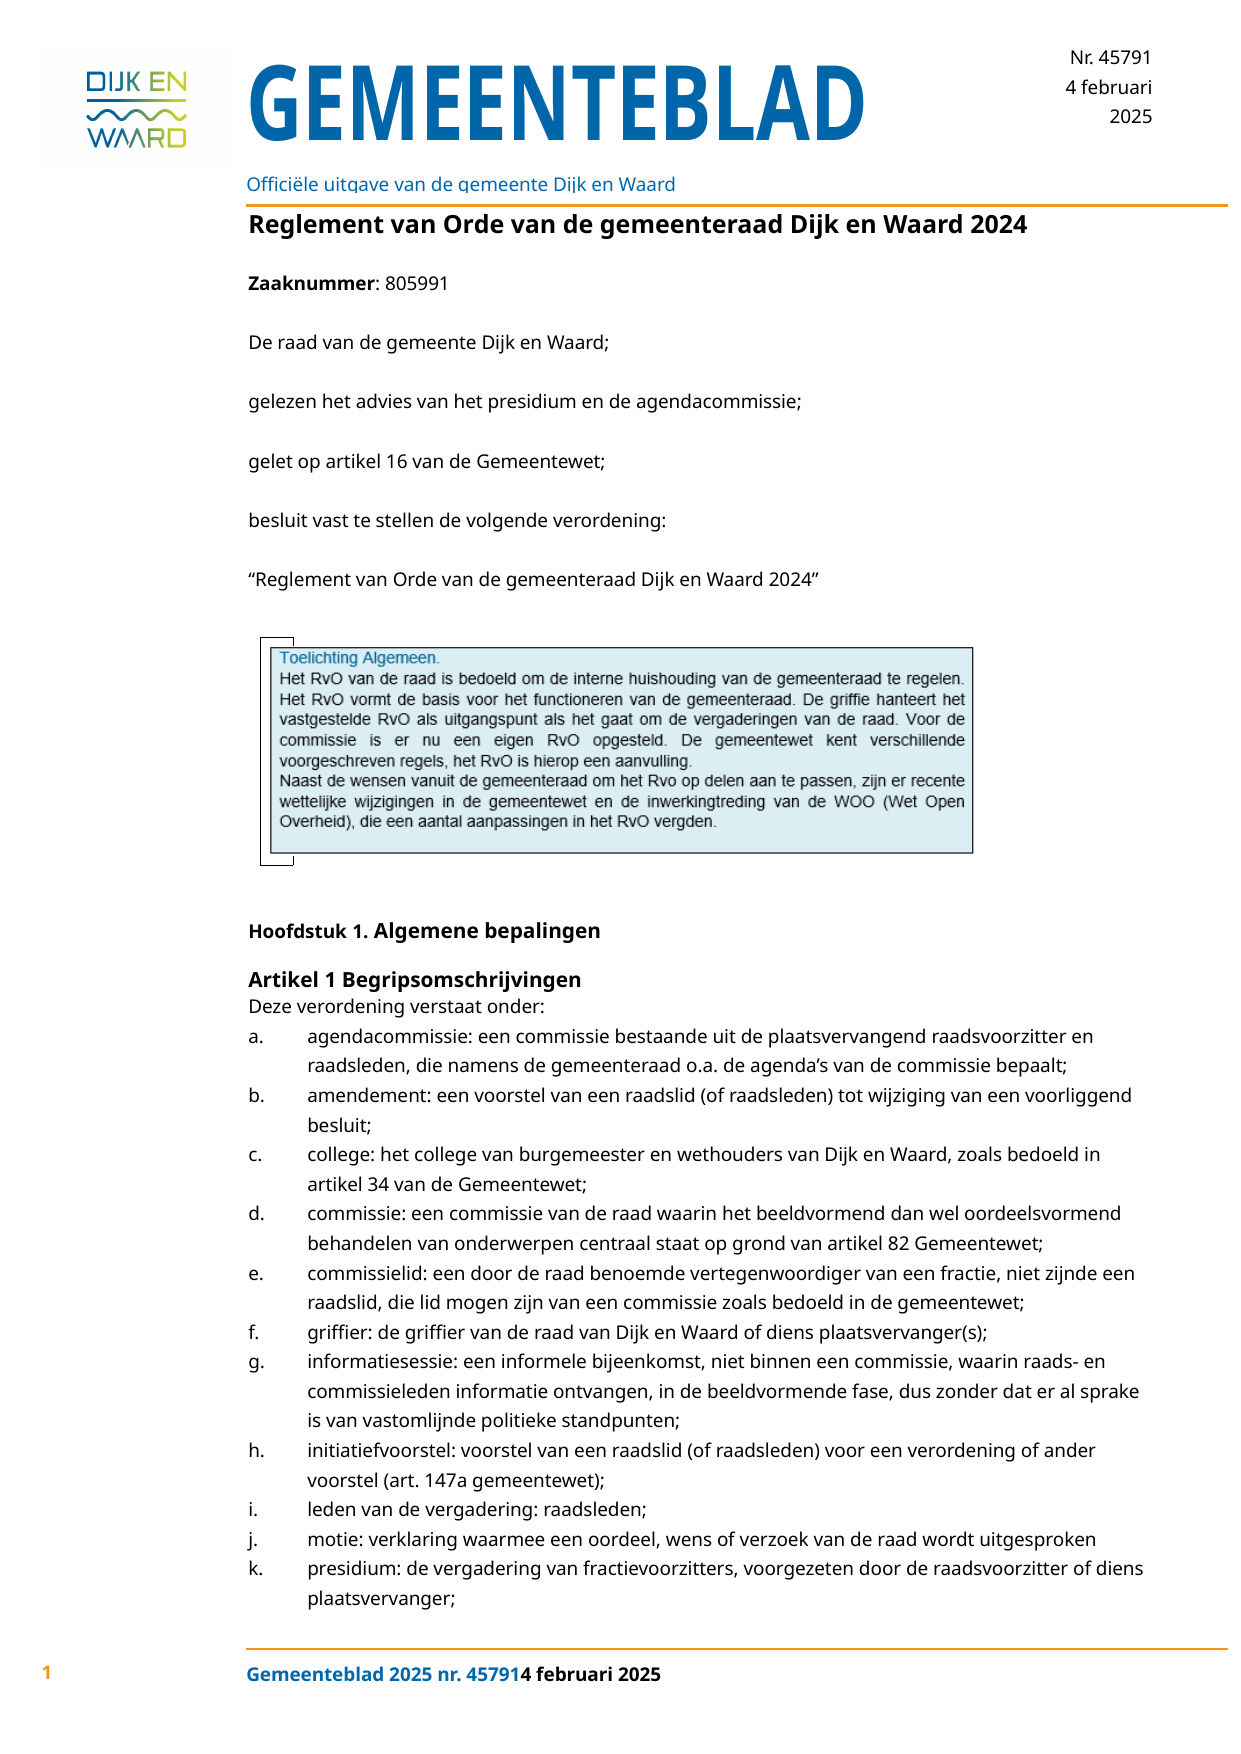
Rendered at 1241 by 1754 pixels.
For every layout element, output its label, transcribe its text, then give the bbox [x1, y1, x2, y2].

picture [41, 47, 231, 172]
list informatiesessie: een informele bijeenkomst, niet binnen een commissie, waarin raads- en commissieleden informatie ontvangen, in de beeldvormende fase, dus zonder dat er al sprake is van vastomlijnde politieke standpunten; [248, 1348, 1152, 1433]
text Reglement van Orde van de gemeenteraad Dijk en Waard 2024 [248, 207, 1152, 241]
list amendement: een voorstel van een raadslid (of raadsleden) tot wijziging van een voorliggend besluit; [248, 1082, 1152, 1137]
text Deze verordening verstaat onder: [248, 993, 1152, 1019]
list college: het college van burgemeester en wethouders van Dijk en Waard, zoals bedoeld in artikel 34 van de Gemeentewet; [248, 1141, 1152, 1197]
list commissie: een commissie van de raad waarin het beeldvormend dan wel oordeelsvormend behandelen van onderwerpen centraal staat op grond van artikel 82 Gemeentewet; [248, 1201, 1152, 1256]
list leden van de vergadering: raadsleden; [248, 1496, 1152, 1522]
text Zaaknummer: 805991 [248, 270, 1152, 296]
text gelet op artikel 16 van de Gemeentewet; [248, 448, 1152, 473]
text “Reglement van Orde van de gemeenteraad Dijk en Waard 2024” [248, 566, 1152, 592]
list initiatiefvoorstel: voorstel van een raadslid (of raadsleden) voor een verordening of ander voorstel (art. 147a gemeentewet); [248, 1437, 1152, 1492]
text De raad van de gemeente Dijk en Waard; [248, 329, 1152, 355]
text gelezen het advies van het presidium en de agendacommissie; [248, 389, 1152, 414]
text Artikel 1 Begripsomschrijvingen [248, 965, 1152, 993]
text besluit vast te stellen de volgende verordening: [248, 507, 1152, 533]
list motie: verklaring waarmee een oordeel, wens of verzoek van de raad wordt uitgesproken [248, 1526, 1152, 1552]
list griffier: de griffier van de raad van Dijk en Waard of diens plaatsvervanger(s); [248, 1319, 1152, 1344]
list agendacommissie: een commissie bestaande uit de plaatsvervangend raadsvoorzitter en raadsleden, die namens de gemeenteraad o.a. de agenda’s van de commissie bepaalt; [248, 1023, 1152, 1078]
text Hoofdstuk 1. Algemene bepalingen [248, 916, 1152, 944]
list commissielid: een door de raad benoemde vertegenwoordiger van een fractie, niet zijnde een raadslid, die lid mogen zijn van een commissie zoals bedoeld in de gemeentewet; [248, 1260, 1152, 1315]
list presidium: de vergadering van fractievoorzitters, voorgezeten door de raadsvoorzitter of diens plaatsvervanger; [248, 1556, 1152, 1611]
picture [268, 646, 978, 856]
